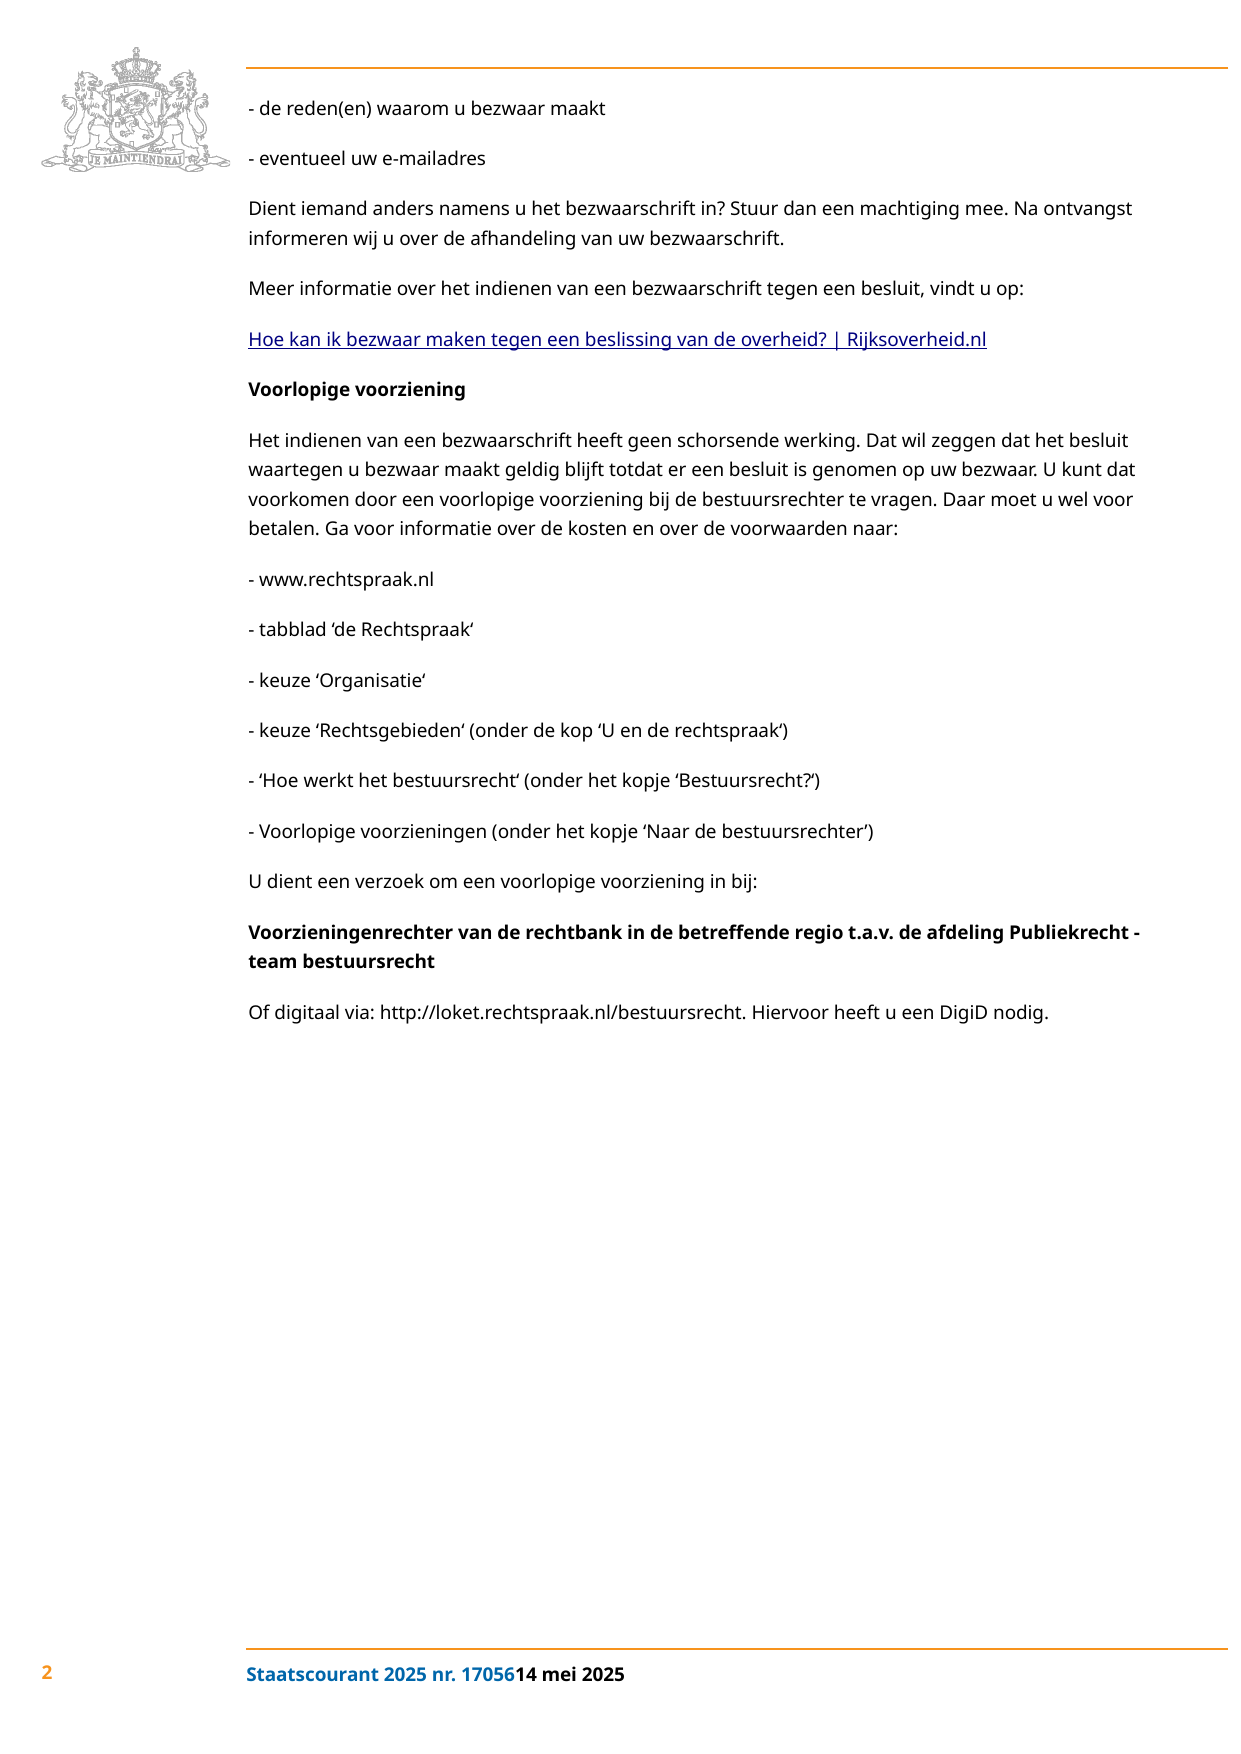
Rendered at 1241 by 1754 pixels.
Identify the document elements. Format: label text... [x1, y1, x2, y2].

text U dient een verzoek om een voorlopige voorziening in bij: [248, 868, 1152, 894]
text - Voorlopige voorzieningen (onder het kopje ‘Naar de bestuursrechter’) [248, 818, 1152, 844]
text Of digitaal via: http://loket.rechtspraak.nl/bestuursrecht. Hiervoor heeft u een DigiD nodig. [248, 999, 1152, 1025]
text Voorzieningenrechter van de rechtbank in de betreffende regio t.a.v. de afdeling Publiekrecht - team bestuursrecht [248, 919, 1152, 974]
text Meer informatie over het indienen van een bezwaarschrift tegen een besluit, vindt u op: [248, 276, 1152, 301]
text - www.rechtspraak.nl [248, 566, 1152, 592]
text Het indienen van een bezwaarschrift heeft geen schorsende werking. Dat wil zeggen dat het besluit waartegen u bezwaar maakt geldig blijft totdat er een besluit is genomen op uw bezwaar. U kunt dat voorkomen door een voorlopige voorziening bij de bestuursrechter te vragen. Daar moet u wel voor betalen. Ga voor informatie over de kosten en over de voorwaarden naar: [248, 427, 1152, 541]
text Dient iemand anders namens u het bezwaarschrift in? Stuur dan een machtiging mee. Na ontvangst informeren wij u over de afhandeling van uw bezwaarschrift. [248, 196, 1152, 251]
text - eventueel uw e-mailadres [248, 145, 1152, 171]
text Hoe kan ik bezwaar maken tegen een beslissing van de overheid? | Rijksoverheid.nl [248, 326, 1152, 352]
text - ‘Hoe werkt het bestuursrecht‘ (onder het kopje ‘Bestuursrecht?‘) [248, 768, 1152, 793]
text - keuze ‘Rechtsgebieden‘ (onder de kop ‘U en de rechtspraak‘) [248, 717, 1152, 743]
text Voorlopige voorziening [248, 376, 1152, 402]
text - de reden(en) waarom u bezwaar maakt [248, 95, 1152, 121]
text - keuze ‘Organisatie‘ [248, 667, 1152, 693]
picture [41, 47, 231, 172]
text - tabblad ‘de Rechtspraak‘ [248, 616, 1152, 642]
